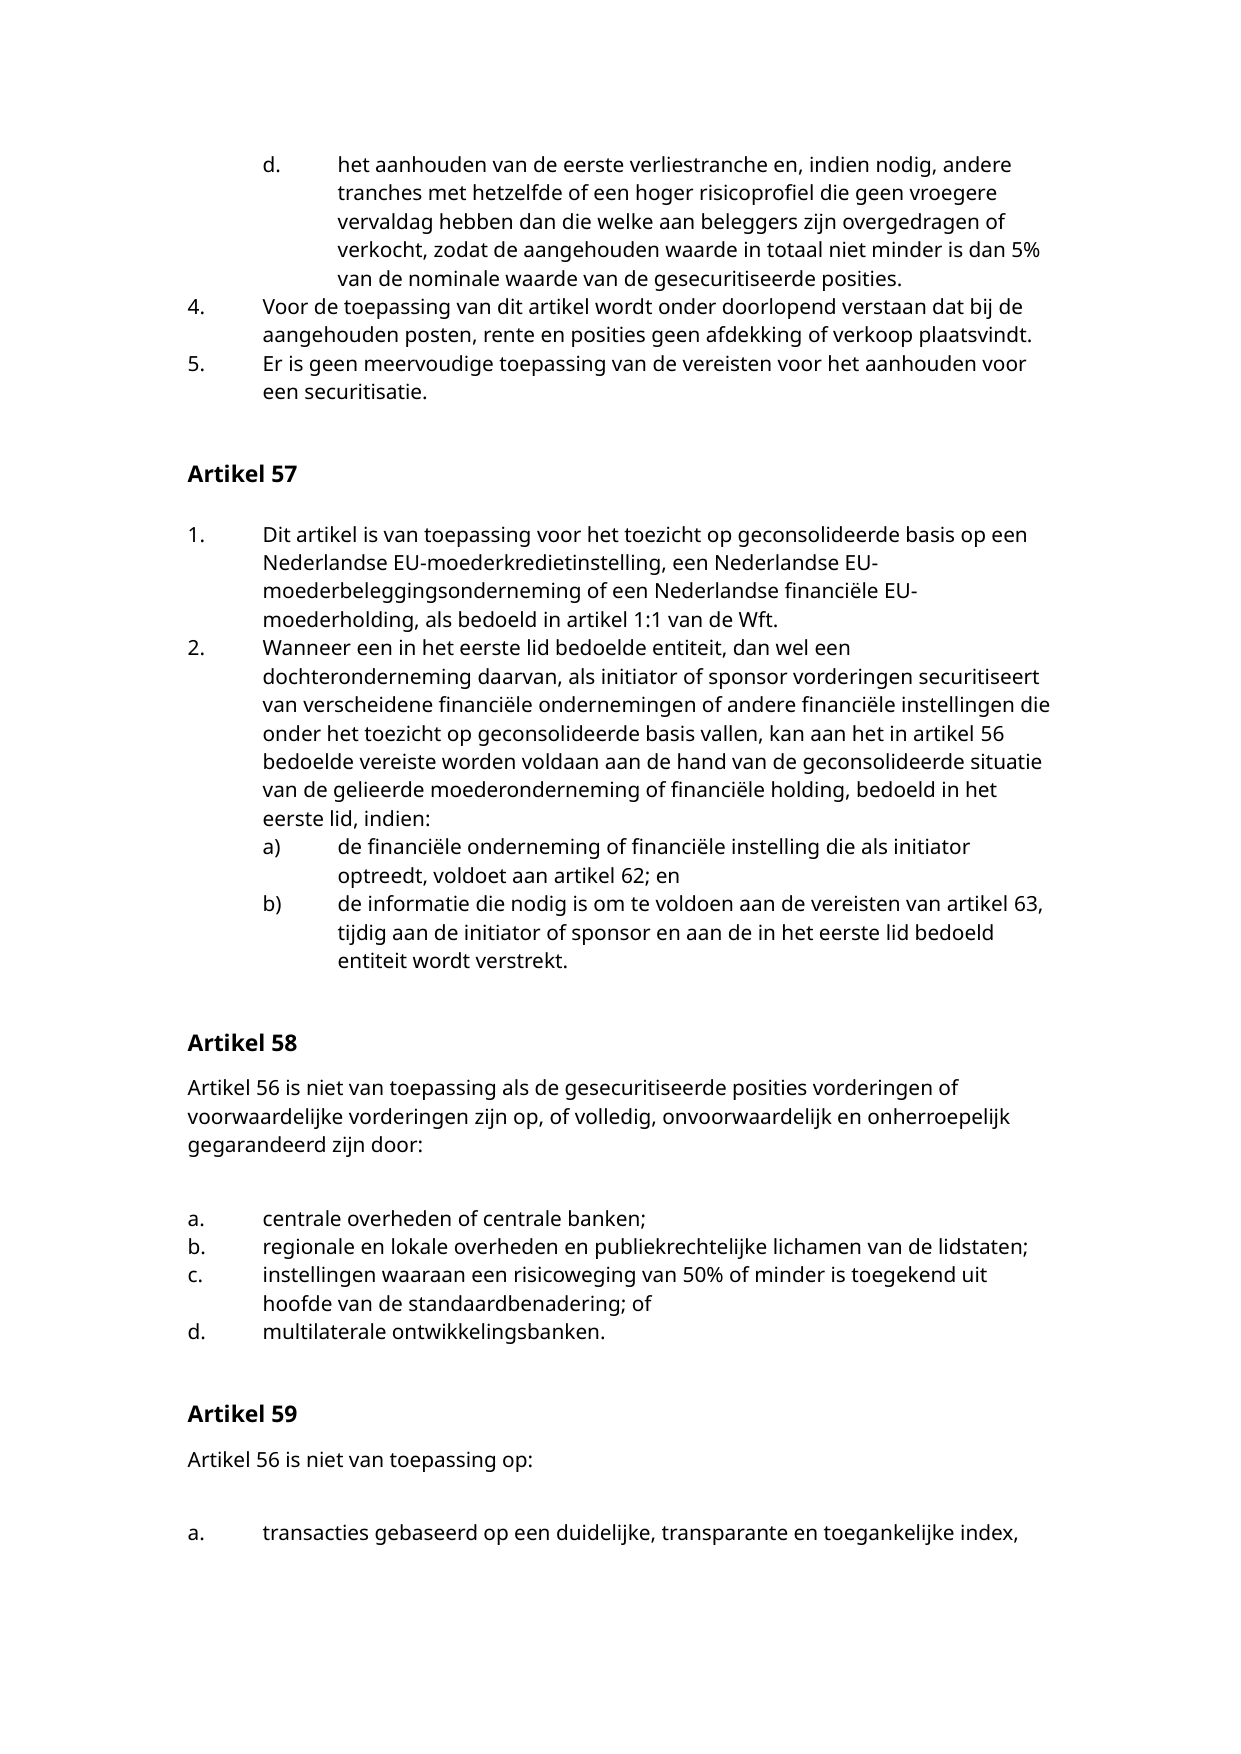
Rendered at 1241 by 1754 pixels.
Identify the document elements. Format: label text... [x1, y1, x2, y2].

list regionale en lokale overheden en publiekrechtelijke lichamen van de lidstaten; [187, 1232, 1053, 1261]
list Voor de toepassing van dit artikel wordt onder doorlopend verstaan dat bij de aangehouden posten, rente en posities geen afdekking of verkoop plaatsvindt. [187, 292, 1053, 349]
list de financiële onderneming of financiële instelling die als initiator optreedt, voldoet aan artikel 62; en [262, 832, 1053, 889]
list transacties gebaseerd op een duidelijke, transparante en toegankelijke index, [187, 1518, 1053, 1547]
list het aanhouden van de eerste verliestranche en, indien nodig, andere tranches met hetzelfde of een hoger risicoprofiel die geen vroegere vervaldag hebben dan die welke aan beleggers zijn overgedragen of verkocht, zodat de aangehouden waarde in totaal niet minder is dan 5% van de nominale waarde van de gesecuritiseerde posities. [262, 150, 1053, 292]
list instellingen waaraan een risicoweging van 50% of minder is toegekend uit hoofde van de standaardbenadering; of [187, 1261, 1053, 1317]
list Dit artikel is van toepassing voor het toezicht op geconsolideerde basis op een Nederlandse EU-moederkredietinstelling, een Nederlandse EU-moederbeleggingsonderneming of een Nederlandse financiële EU-moederholding, als bedoeld in artikel 1:1 van de Wft. [187, 520, 1053, 633]
subtitle Artikel 59 [187, 1398, 1053, 1430]
list multilaterale ontwikkelingsbanken. [187, 1317, 1053, 1346]
list Wanneer een in het eerste lid bedoelde entiteit, dan wel een dochteronderneming daarvan, als initiator of sponsor vorderingen securitiseert van verscheidene financiële ondernemingen of andere financiële instellingen die onder het toezicht op geconsolideerde basis vallen, kan aan het in artikel 56 bedoelde vereiste worden voldaan aan de hand van de geconsolideerde situatie van de gelieerde moederonderneming of financiële holding, bedoeld in het eerste lid, indien: [187, 633, 1053, 832]
text Artikel 56 is niet van toepassing op: [187, 1445, 1053, 1473]
text Artikel 56 is niet van toepassing als de gesecuritiseerde posities vorderingen of voorwaardelijke vorderingen zijn op, of volledig, onvoorwaardelijk en onherroepelijk gegarandeerd zijn door: [187, 1073, 1053, 1159]
list centrale overheden of centrale banken; [187, 1204, 1053, 1232]
list Er is geen meervoudige toepassing van de vereisten voor het aanhouden voor een securitisatie. [187, 349, 1053, 406]
subtitle Artikel 58 [187, 1027, 1053, 1058]
subtitle Artikel 57 [187, 458, 1053, 490]
list de informatie die nodig is om te voldoen aan de vereisten van artikel 63, tijdig aan de initiator of sponsor en aan de in het eerste lid bedoeld entiteit wordt verstrekt. [262, 889, 1053, 975]
